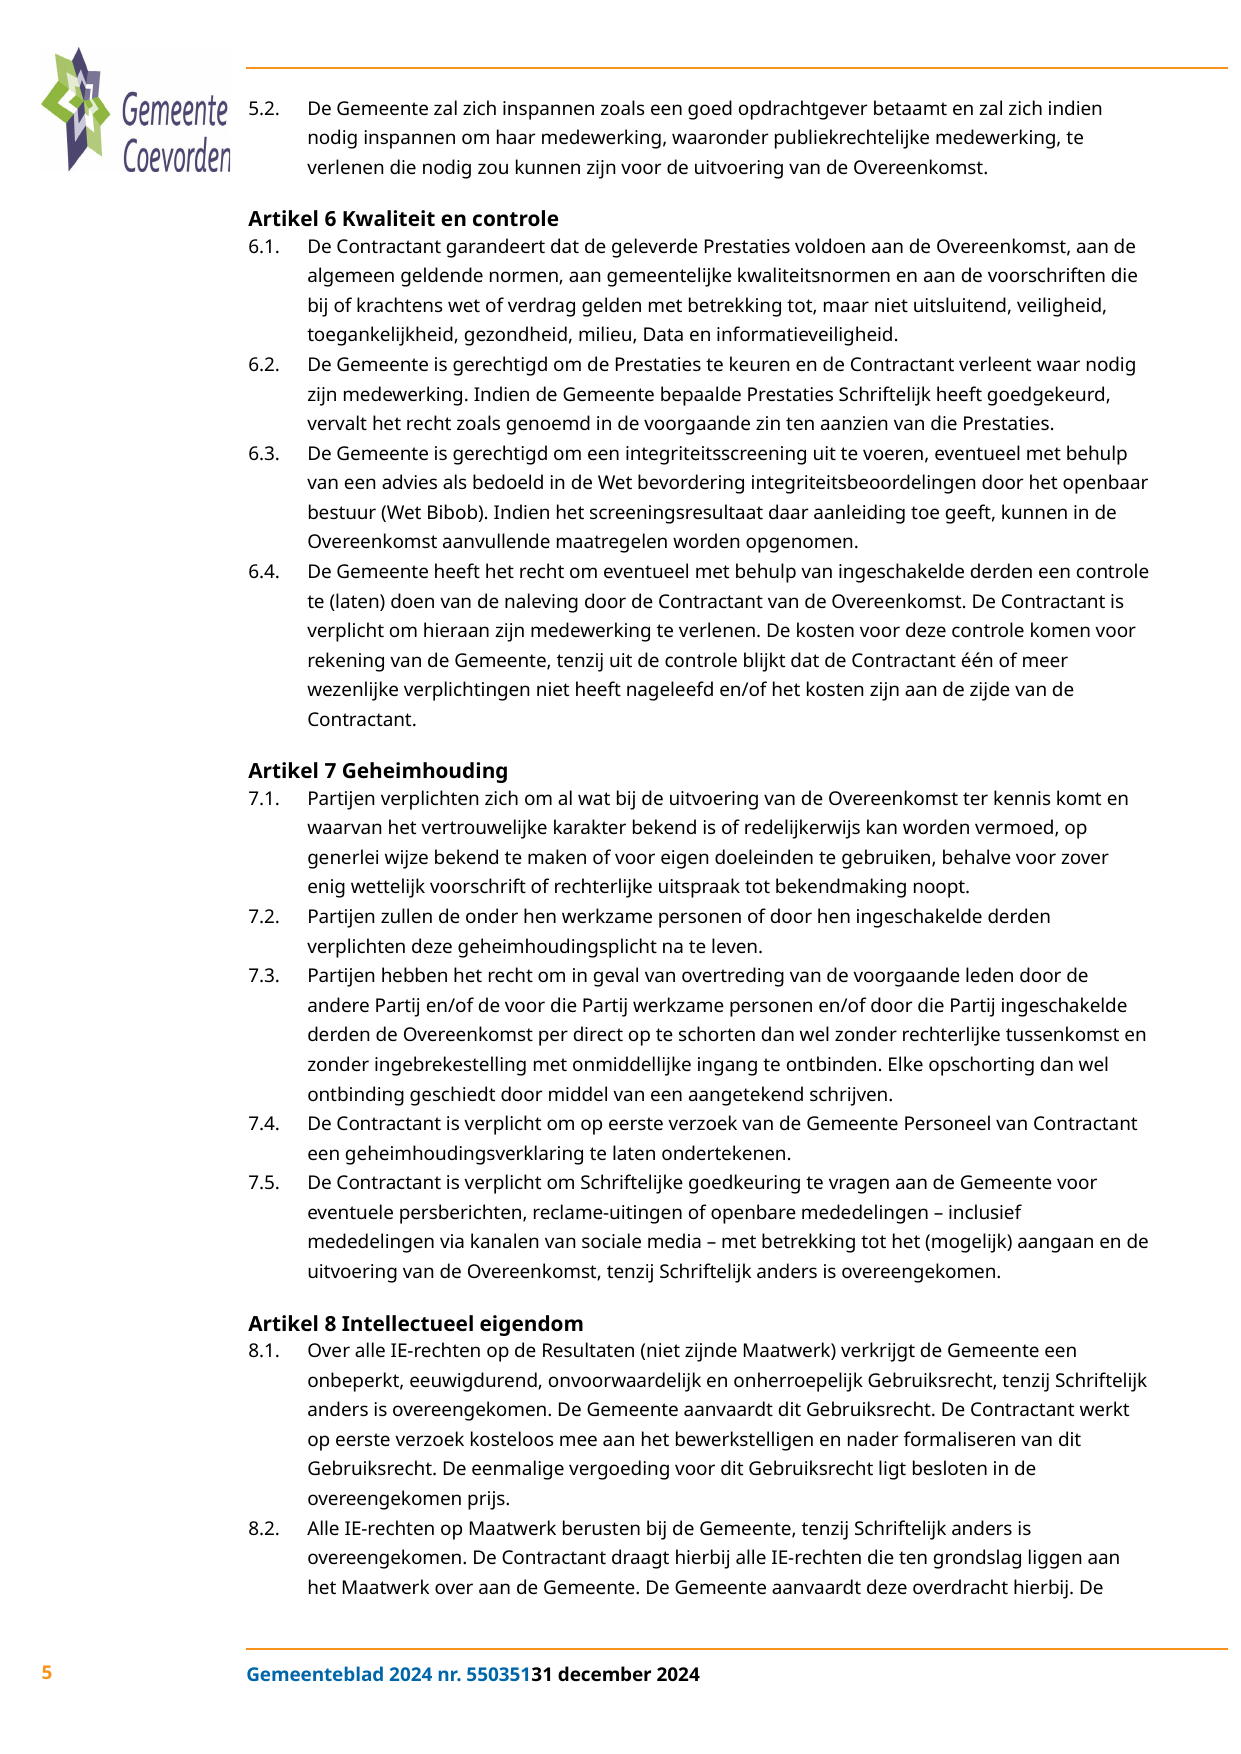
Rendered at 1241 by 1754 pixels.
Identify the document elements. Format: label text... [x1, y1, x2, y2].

text Artikel 6 Kwaliteit en controle [248, 204, 1152, 233]
list De Gemeente heeft het recht om eventueel met behulp van ingeschakelde derden een controle te (laten) doen van de naleving door de Contractant van de Overeenkomst. De Contractant is verplicht om hieraan zijn medewerking te verlenen. De kosten voor deze controle komen voor rekening van de Gemeente, tenzij uit de controle blijkt dat de Contractant één of meer wezenlijke verplichtingen niet heeft nageleefd en/of het kosten zijn aan de zijde van de Contractant. [248, 558, 1152, 732]
list De Gemeente is gerechtigd om de Prestaties te keuren en de Contractant verleent waar nodig zijn medewerking. Indien de Gemeente bepaalde Prestaties Schriftelijk heeft goedgekeurd, vervalt het recht zoals genoemd in de voorgaande zin ten aanzien van die Prestaties. [248, 351, 1152, 436]
list Partijen verplichten zich om al wat bij de uitvoering van de Overeenkomst ter kennis komt en waarvan het vertrouwelijke karakter bekend is of redelijkerwijs kan worden vermoed, op generlei wijze bekend te maken of voor eigen doeleinden te gebruiken, behalve voor zover enig wettelijk voorschrift of rechterlijke uitspraak tot bekendmaking noopt. [248, 785, 1152, 899]
list De Gemeente zal zich inspannen zoals een goed opdrachtgever betaamt en zal zich indien nodig inspannen om haar medewerking, waaronder publiekrechtelijke medewerking, te verlenen die nodig zou kunnen zijn voor de uitvoering van de Overeenkomst. [248, 95, 1152, 180]
list De Gemeente is gerechtigd om een integriteitsscreening uit te voeren, eventueel met behulp van een advies als bedoeld in de Wet bevordering integriteitsbeoordelingen door het openbaar bestuur (Wet Bibob). Indien het screeningsresultaat daar aanleiding toe geeft, kunnen in de Overeenkomst aanvullende maatregelen worden opgenomen. [248, 440, 1152, 554]
list Alle IE-rechten op Maatwerk berusten bij de Gemeente, tenzij Schriftelijk anders is overeengekomen. De Contractant draagt hierbij alle IE-rechten die ten grondslag liggen aan het Maatwerk over aan de Gemeente. De Gemeente aanvaardt deze overdracht hierbij. De [248, 1515, 1152, 1599]
list De Contractant is verplicht om Schriftelijke goedkeuring te vragen aan de Gemeente voor eventuele persberichten, reclame-uitingen of openbare mededelingen – inclusief mededelingen via kanalen van sociale media – met betrekking tot het (mogelijk) aangaan en de uitvoering van de Overeenkomst, tenzij Schriftelijk anders is overeengekomen. [248, 1169, 1152, 1284]
picture [41, 47, 231, 172]
text Artikel 8 Intellectueel eigendom [248, 1309, 1152, 1337]
list Over alle IE-rechten op de Resultaten (niet zijnde Maatwerk) verkrijgt de Gemeente een onbeperkt, eeuwigdurend, onvoorwaardelijk en onherroepelijk Gebruiksrecht, tenzij Schriftelijk anders is overeengekomen. De Gemeente aanvaardt dit Gebruiksrecht. De Contractant werkt op eerste verzoek kosteloos mee aan het bewerkstelligen en nader formaliseren van dit Gebruiksrecht. De eenmalige vergoeding voor dit Gebruiksrecht ligt besloten in de overeengekomen prijs. [248, 1337, 1152, 1511]
list Partijen hebben het recht om in geval van overtreding van de voorgaande leden door de andere Partij en/of de voor die Partij werkzame personen en/of door die Partij ingeschakelde derden de Overeenkomst per direct op te schorten dan wel zonder rechterlijke tussenkomst en zonder ingebrekestelling met onmiddellijke ingang te ontbinden. Elke opschorting dan wel ontbinding geschiedt door middel van een aangetekend schrijven. [248, 962, 1152, 1107]
list Partijen zullen de onder hen werkzame personen of door hen ingeschakelde derden verplichten deze geheimhoudingsplicht na te leven. [248, 903, 1152, 959]
list De Contractant garandeert dat de geleverde Prestaties voldoen aan de Overeenkomst, aan de algemeen geldende normen, aan gemeentelijke kwaliteitsnormen en aan de voorschriften die bij of krachtens wet of verdrag gelden met betrekking tot, maar niet uitsluitend, veiligheid, toegankelijkheid, gezondheid, milieu, Data en informatieveiligheid. [248, 233, 1152, 347]
list De Contractant is verplicht om op eerste verzoek van de Gemeente Personeel van Contractant een geheimhoudingsverklaring te laten ondertekenen. [248, 1110, 1152, 1166]
text Artikel 7 Geheimhouding [248, 757, 1152, 785]
